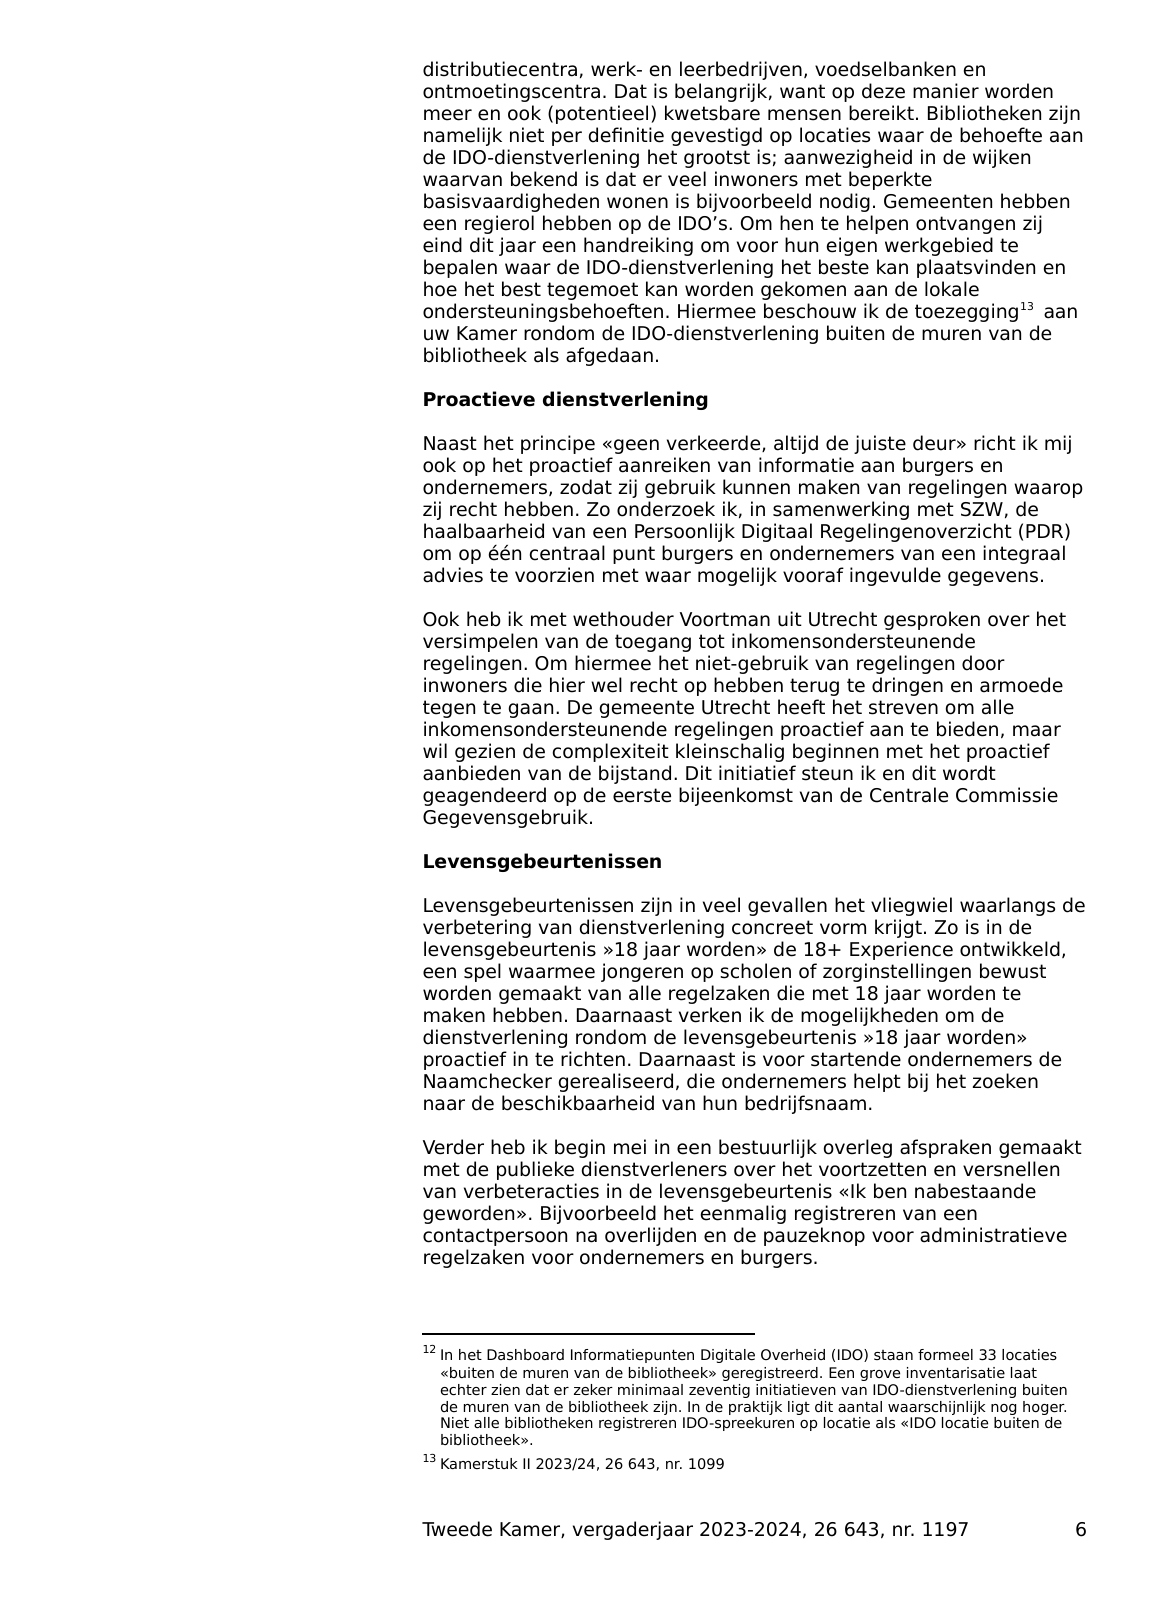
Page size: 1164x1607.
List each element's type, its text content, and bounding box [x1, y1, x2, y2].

text Naast het principe «geen verkeerde, altijd de juiste deur» richt ik mij ook op het proactief aanreiken van informatie aan burgers en ondernemers, zodat zij gebruik kunnen maken van regelingen waarop zij recht hebben. Zo onderzoek ik, in samenwerking met SZW, de haalbaarheid van een Persoonlijk Digitaal Regelingenoverzicht (PDR) om op één centraal punt burgers en ondernemers van een integraal advies te voorzien met waar mogelijk vooraf ingevulde gegevens. [422, 433, 1087, 587]
text Levensgebeurtenissen zijn in veel gevallen het vliegwiel waarlangs de verbetering van dienstverlening concreet vorm krijgt. Zo is in de levensgebeurtenis »18 jaar worden» de 18+ Experience ontwikkeld, een spel waarmee jongeren op scholen of zorginstellingen bewust worden gemaakt van alle regelzaken die met 18 jaar worden te maken hebben. Daarnaast verken ik de mogelijkheden om de dienstverlening rondom de levensgebeurtenis »18 jaar worden» proactief in te richten. Daarnaast is voor startende ondernemers de Naamchecker gerealiseerd, die ondernemers helpt bij het zoeken naar de beschikbaarheid van hun bedrijfsnaam. [422, 895, 1087, 1115]
text Kamerstuk II 2023/24, 26 643, nr. 1099 [422, 1452, 1087, 1474]
text Ook heb ik met wethouder Voortman uit Utrecht gesproken over het versimpelen van de toegang tot inkomensondersteunende regelingen. Om hiermee het niet-gebruik van regelingen door inwoners die hier wel recht op hebben terug te dringen en armoede tegen te gaan. De gemeente Utrecht heeft het streven om alle inkomensondersteunende regelingen proactief aan te bieden, maar wil gezien de complexiteit kleinschalig beginnen met het proactief aanbieden van de bijstand. Dit initiatief steun ik en dit wordt geagendeerd op de eerste bijeenkomst van de Centrale Commissie Gegevensgebruik. [422, 609, 1087, 829]
subtitle Levensgebeurtenissen [422, 851, 1087, 873]
text distributiecentra, werk- en leerbedrijven, voedselbanken en ontmoetingscentra. Dat is belangrijk, want op deze manier worden meer en ook (potentieel) kwetsbare mensen bereikt. Bibliotheken zijn namelijk niet per definitie gevestigd op locaties waar de behoefte aan de IDO-dienstverlening het grootst is; aanwezigheid in de wijken waarvan bekend is dat er veel inwoners met beperkte basisvaardigheden wonen is bijvoorbeeld nodig. Gemeenten hebben een regierol hebben op de IDO’s. Om hen te helpen ontvangen zij eind dit jaar een handreiking om voor hun eigen werkgebied te bepalen waar de IDO-dienstverlening het beste kan plaatsvinden en hoe het best tegemoet kan worden gekomen aan de lokale ondersteuningsbehoeften. Hiermee beschouw ik de toezegging aan uw Kamer rondom de IDO-dienstverlening buiten de muren van de bibliotheek als afgedaan. [422, 59, 1087, 367]
text Verder heb ik begin mei in een bestuurlijk overleg afspraken gemaakt met de publieke dienstverleners over het voortzetten en versnellen van verbeteracties in de levensgebeurtenis «Ik ben nabestaande geworden». Bijvoorbeeld het eenmalig registreren van een contactpersoon na overlijden en de pauzeknop voor administratieve regelzaken voor ondernemers en burgers. [422, 1137, 1087, 1269]
subtitle Proactieve dienstverlening [422, 389, 1087, 411]
text In het Dashboard Informatiepunten Digitale Overheid (IDO) staan formeel 33 locaties «buiten de muren van de bibliotheek» geregistreerd. Een grove inventarisatie laat echter zien dat er zeker minimaal zeventig initiatieven van IDO-dienstverlening buiten de muren van de bibliotheek zijn. In de praktijk ligt dit aantal waarschijnlijk nog hoger. Niet alle bibliotheken registreren IDO-spreekuren op locatie als «IDO locatie buiten de bibliotheek». [422, 1343, 1087, 1449]
